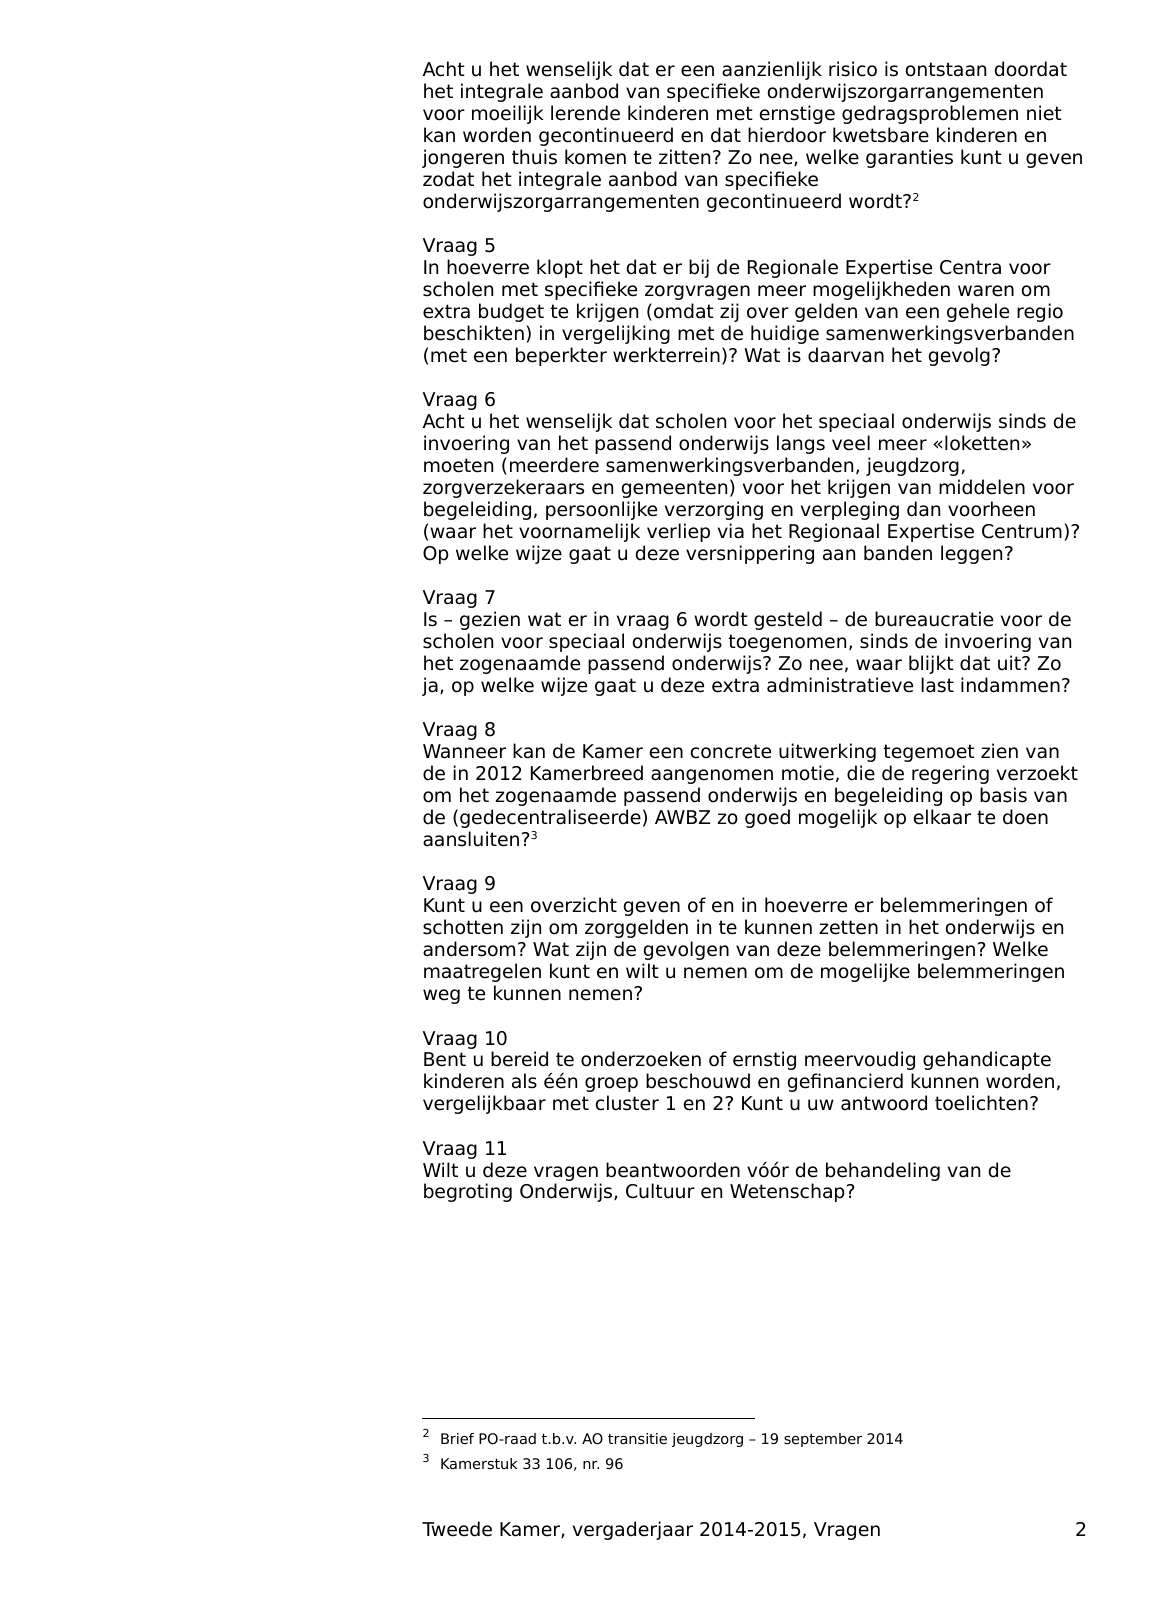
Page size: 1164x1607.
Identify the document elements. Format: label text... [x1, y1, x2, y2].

text Acht u het wenselijk dat er een aanzienlijk risico is ontstaan doordat het integrale aanbod van specifieke onderwijszorgarrangementen voor moeilijk lerende kinderen met ernstige gedragsproblemen niet kan worden gecontinueerd en dat hierdoor kwetsbare kinderen en jongeren thuis komen te zitten? Zo nee, welke garanties kunt u geven zodat het integrale aanbod van specifieke onderwijszorgarrangementen gecontinueerd wordt? [422, 59, 1087, 213]
text Is – gezien wat er in vraag 6 wordt gesteld – de bureaucratie voor de scholen voor speciaal onderwijs toegenomen, sinds de invoering van het zogenaamde passend onderwijs? Zo nee, waar blijkt dat uit? Zo ja, op welke wijze gaat u deze extra administratieve last indammen? [422, 609, 1087, 697]
text Wilt u deze vragen beantwoorden vóór de behandeling van de begroting Onderwijs, Cultuur en Wetenschap? [422, 1159, 1087, 1203]
text Vraag 7 [422, 587, 1087, 609]
text Wanneer kan de Kamer een concrete uitwerking tegemoet zien van de in 2012 Kamerbreed aangenomen motie, die de regering verzoekt om het zogenaamde passend onderwijs en begeleiding op basis van de (gedecentraliseerde) AWBZ zo goed mogelijk op elkaar te doen aansluiten? [422, 741, 1087, 851]
text Kunt u een overzicht geven of en in hoeverre er belemmeringen of schotten zijn om zorggelden in te kunnen zetten in het onderwijs en andersom? Wat zijn de gevolgen van deze belemmeringen? Welke maatregelen kunt en wilt u nemen om de mogelijke belemmeringen weg te kunnen nemen? [422, 895, 1087, 1005]
text Vraag 11 [422, 1137, 1087, 1159]
text In hoeverre klopt het dat er bij de Regionale Expertise Centra voor scholen met specifieke zorgvragen meer mogelijkheden waren om extra budget te krijgen (omdat zij over gelden van een gehele regio beschikten) in vergelijking met de huidige samenwerkingsverbanden (met een beperkter werkterrein)? Wat is daarvan het gevolg? [422, 257, 1087, 367]
text Bent u bereid te onderzoeken of ernstig meervoudig gehandicapte kinderen als één groep beschouwd en gefinancierd kunnen worden, vergelijkbaar met cluster 1 en 2? Kunt u uw antwoord toelichten? [422, 1049, 1087, 1115]
text Vraag 8 [422, 719, 1087, 741]
text Vraag 10 [422, 1027, 1087, 1049]
text Vraag 9 [422, 873, 1087, 895]
text Vraag 6 [422, 389, 1087, 411]
text Vraag 5 [422, 235, 1087, 257]
text Kamerstuk 33 106, nr. 96 [422, 1452, 1087, 1474]
text Brief PO-raad t.b.v. AO transitie jeugdzorg – 19 september 2014 [422, 1427, 1087, 1449]
text Acht u het wenselijk dat scholen voor het speciaal onderwijs sinds de invoering van het passend onderwijs langs veel meer «loketten» moeten (meerdere samenwerkingsverbanden, jeugdzorg, zorgverzekeraars en gemeenten) voor het krijgen van middelen voor begeleiding, persoonlijke verzorging en verpleging dan voorheen (waar het voornamelijk verliep via het Regionaal Expertise Centrum)? Op welke wijze gaat u deze versnippering aan banden leggen? [422, 411, 1087, 565]
